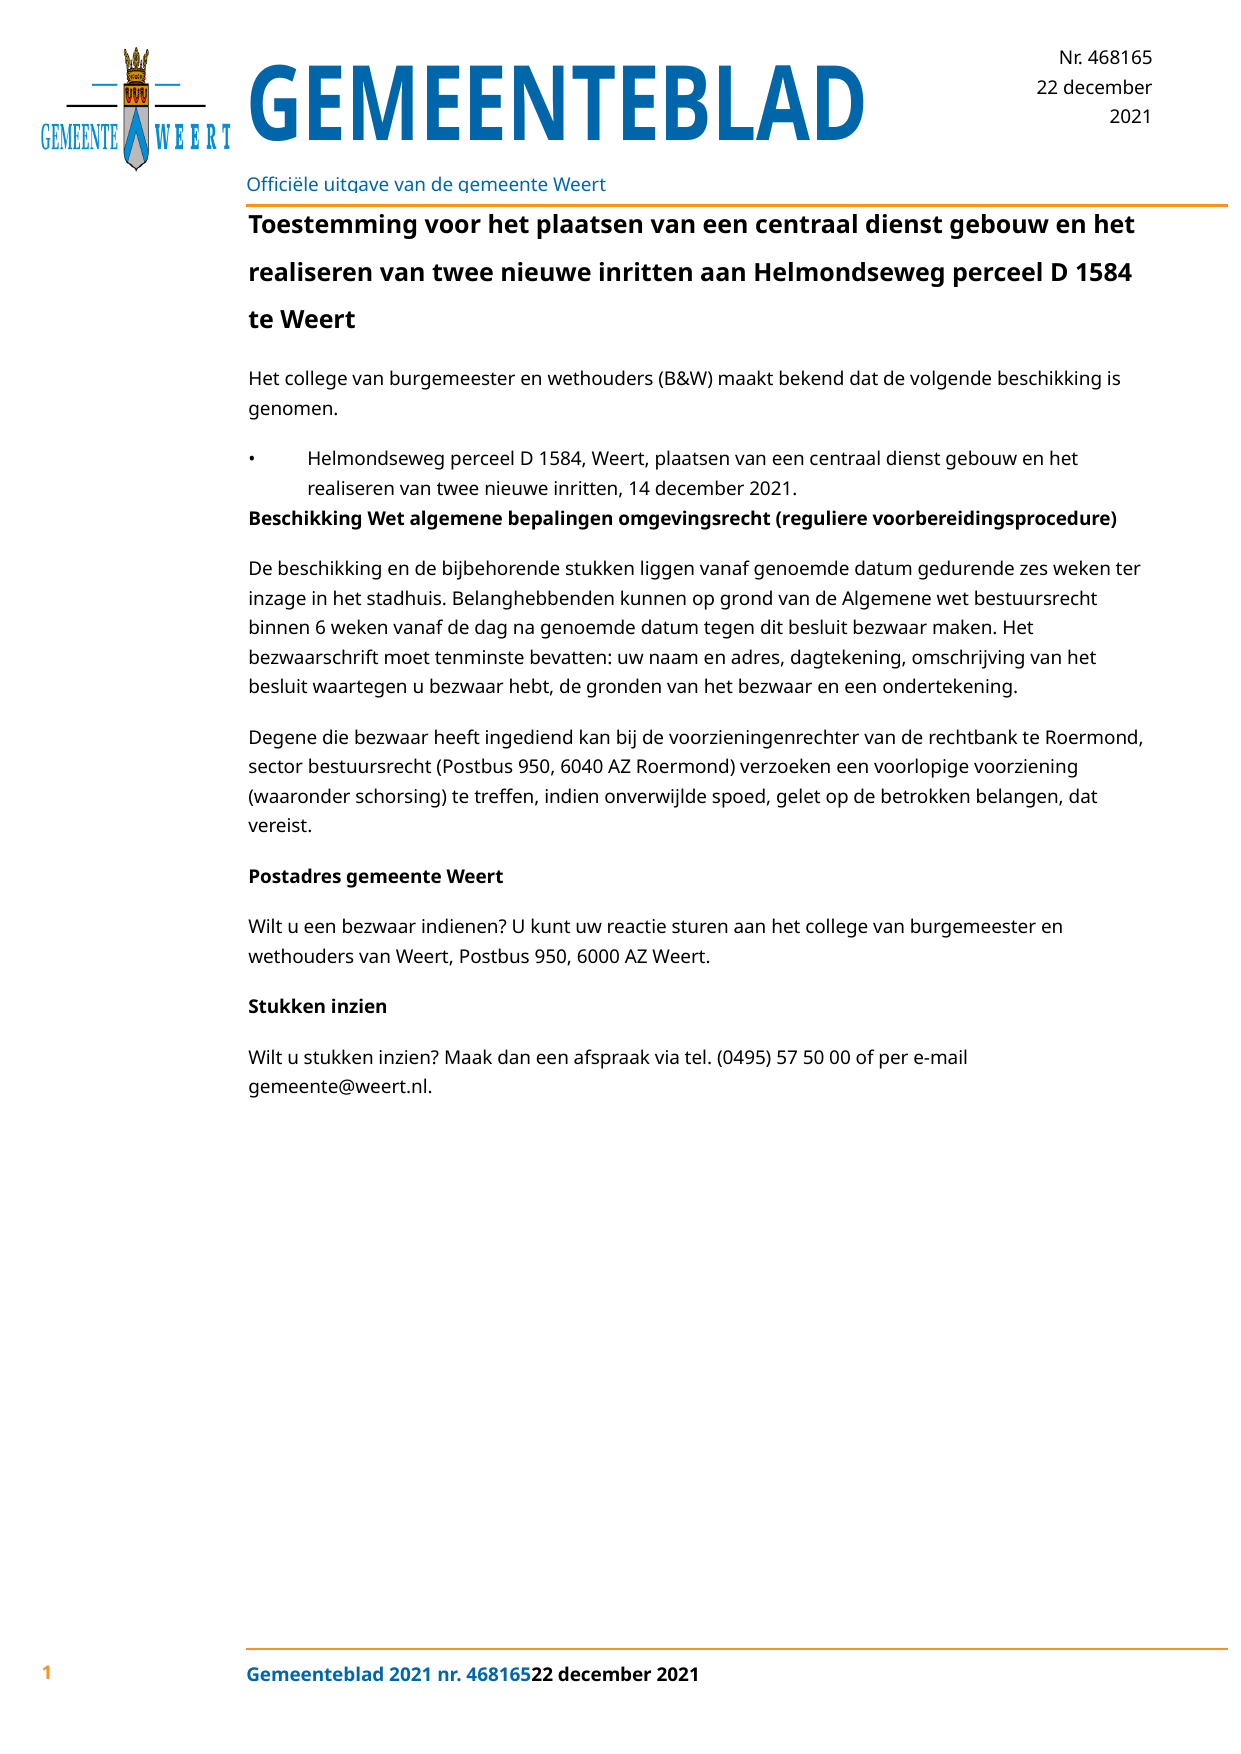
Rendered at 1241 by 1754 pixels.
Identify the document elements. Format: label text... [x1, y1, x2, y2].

text Toestemming voor het plaatsen van een centraal dienst gebouw en het realiseren van twee nieuwe inritten aan Helmondseweg perceel D 1584 te Weert [248, 207, 1152, 336]
text Beschikking Wet algemene bepalingen omgevingsrecht (reguliere voorbereidingsprocedure) [248, 505, 1152, 530]
text Wilt u een bezwaar indienen? U kunt uw reactie sturen aan het college van burgemeester en wethouders van Weert, Postbus 950, 6000 AZ Weert. [248, 913, 1152, 969]
text Stukken inzien [248, 993, 1152, 1019]
picture [41, 47, 231, 172]
text Het college van burgemeester en wethouders (B&W) maakt bekend dat de volgende beschikking is genomen. [248, 366, 1152, 421]
text Degene die bezwaar heeft ingediend kan bij de voorzieningenrechter van de rechtbank te Roermond, sector bestuursrecht (Postbus 950, 6040 AZ Roermond) verzoeken een voorlopige voorziening (waaronder schorsing) te treffen, indien onverwijlde spoed, gelet op de betrokken belangen, dat vereist. [248, 724, 1152, 838]
text De beschikking en de bijbehorende stukken liggen vanaf genoemde datum gedurende zes weken ter inzage in het stadhuis. Belanghebbenden kunnen op grond van de Algemene wet bestuursrecht binnen 6 weken vanaf de dag na genoemde datum tegen dit besluit bezwaar maken. Het bezwaarschrift moet tenminste bevatten: uw naam en adres, dagtekening, omschrijving van het besluit waartegen u bezwaar hebt, de gronden van het bezwaar en een ondertekening. [248, 555, 1152, 699]
text Wilt u stukken inzien? Maak dan een afspraak via tel. (0495) 57 50 00 of per e-mail gemeente@weert.nl. [248, 1044, 1152, 1099]
text Postadres gemeente Weert [248, 863, 1152, 889]
list Helmondseweg perceel D 1584, Weert, plaatsen van een centraal dienst gebouw en het realiseren van twee nieuwe inritten, 14 december 2021. [248, 446, 1152, 501]
